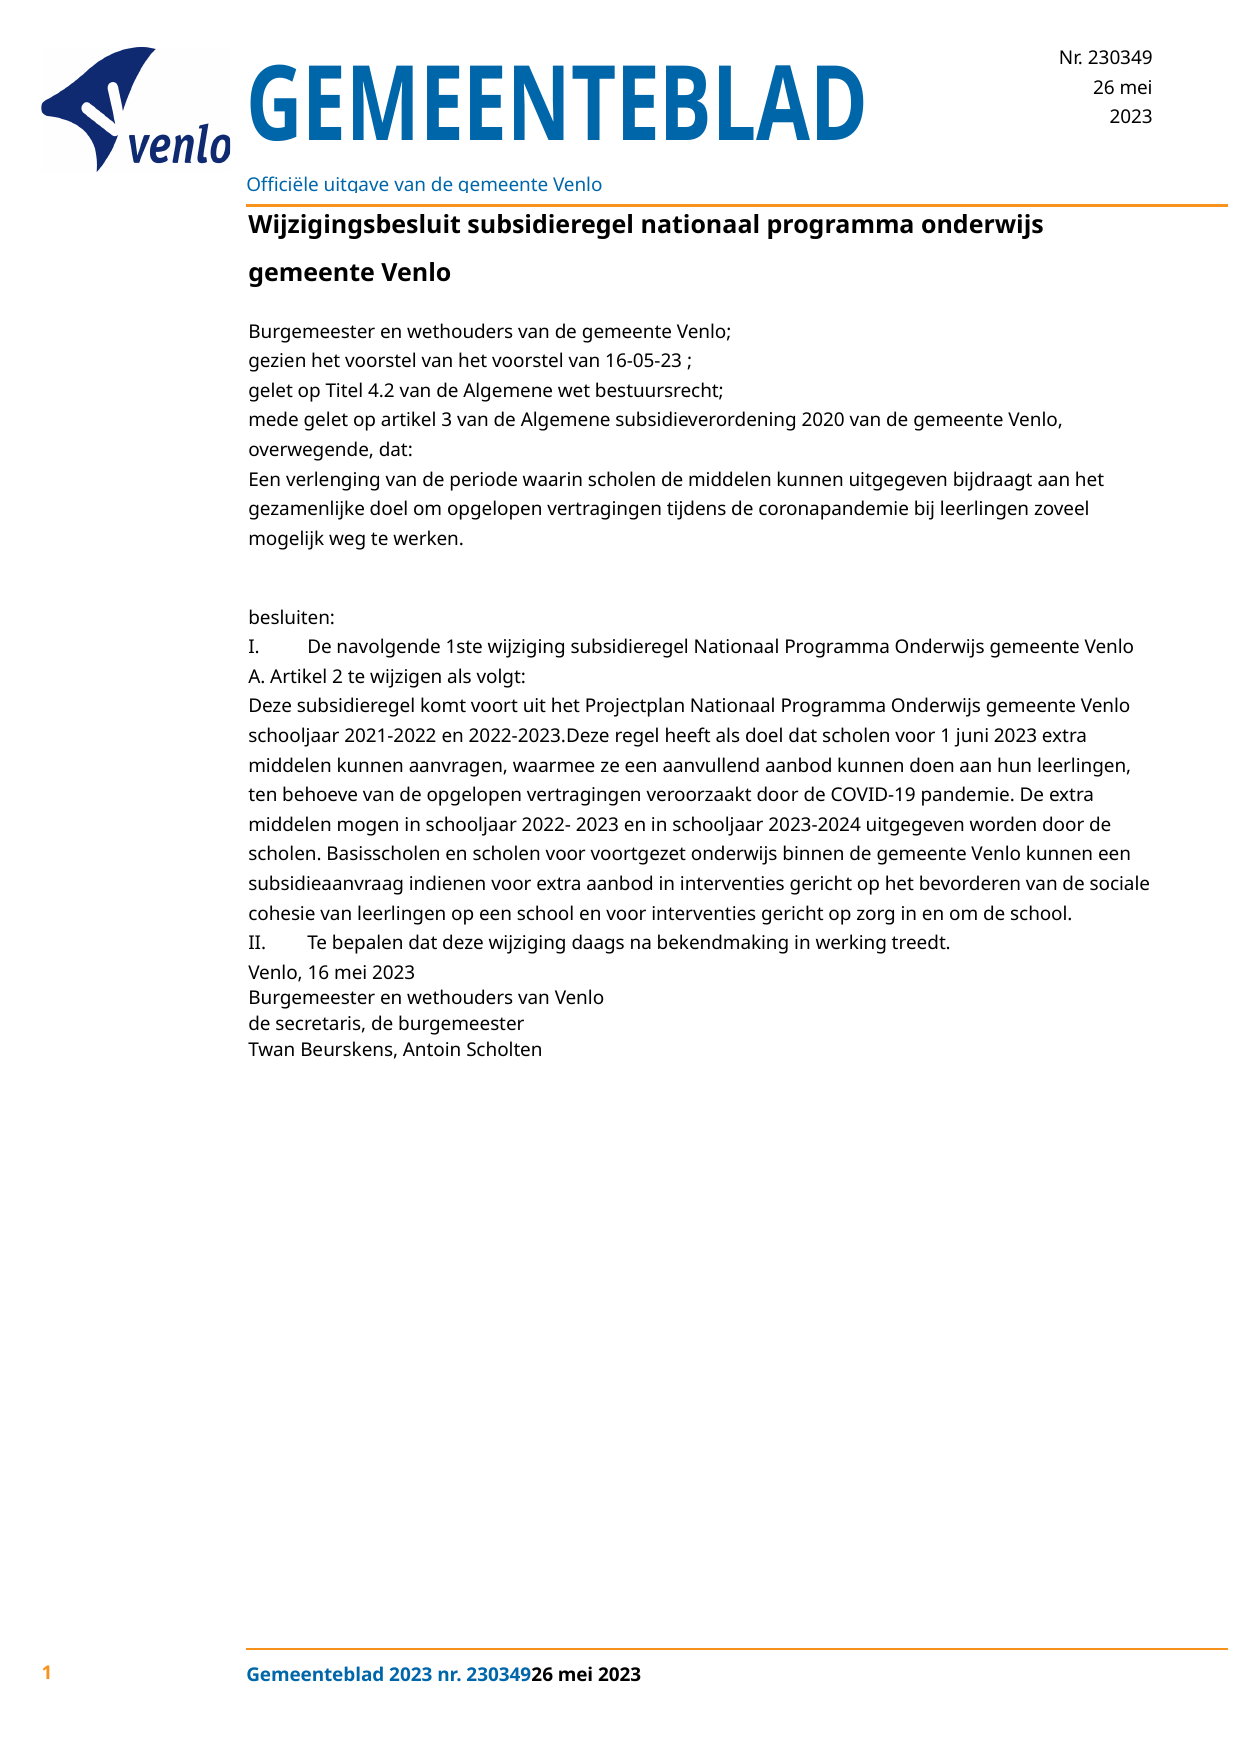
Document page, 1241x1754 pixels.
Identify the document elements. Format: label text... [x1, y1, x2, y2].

picture [41, 47, 231, 172]
text de secretaris, de burgemeester [248, 1010, 1152, 1036]
list De navolgende 1ste wijziging subsidieregel Nationaal Programma Onderwijs gemeente Venlo [248, 633, 1152, 659]
text gelet op Titel 4.2 van de Algemene wet bestuursrecht; [248, 377, 1152, 403]
text Twan Beurskens, Antoin Scholten [248, 1036, 1152, 1062]
list Te bepalen dat deze wijziging daags na bekendmaking in werking treedt. [248, 929, 1152, 955]
text gezien het voorstel van het voorstel van 16-05-23 ; [248, 347, 1152, 373]
text A. Artikel 2 te wijzigen als volgt: [248, 663, 1152, 689]
text Venlo, 16 mei 2023 [248, 959, 1152, 984]
text besluiten: [248, 604, 1152, 629]
text Een verlenging van de periode waarin scholen de middelen kunnen uitgegeven bijdraagt aan het gezamenlijke doel om opgelopen vertragingen tijdens de coronapandemie bij leerlingen zoveel mogelijk weg te werken. [248, 466, 1152, 551]
text Burgemeester en wethouders van de gemeente Venlo; [248, 318, 1152, 344]
text Burgemeester en wethouders van Venlo [248, 984, 1152, 1010]
text mede gelet op artikel 3 van de Algemene subsidieverordening 2020 van de gemeente Venlo, overwegende, dat: [248, 407, 1152, 462]
text Wijzigingsbesluit subsidieregel nationaal programma onderwijs gemeente Venlo [248, 207, 1152, 288]
text Deze subsidieregel komt voort uit het Projectplan Nationaal Programma Onderwijs gemeente Venlo schooljaar 2021-2022 en 2022-2023.Deze regel heeft als doel dat scholen voor 1 juni 2023 extra middelen kunnen aanvragen, waarmee ze een aanvullend aanbod kunnen doen aan hun leerlingen, ten behoeve van de opgelopen vertragingen veroorzaakt door de COVID-19 pandemie. De extra middelen mogen in schooljaar 2022- 2023 en in schooljaar 2023-2024 uitgegeven worden door de scholen. Basisscholen en scholen voor voortgezet onderwijs binnen de gemeente Venlo kunnen een subsidieaanvraag indienen voor extra aanbod in interventies gericht op het bevorderen van de sociale cohesie van leerlingen op een school en voor interventies gericht op zorg in en om de school. [248, 693, 1152, 925]
